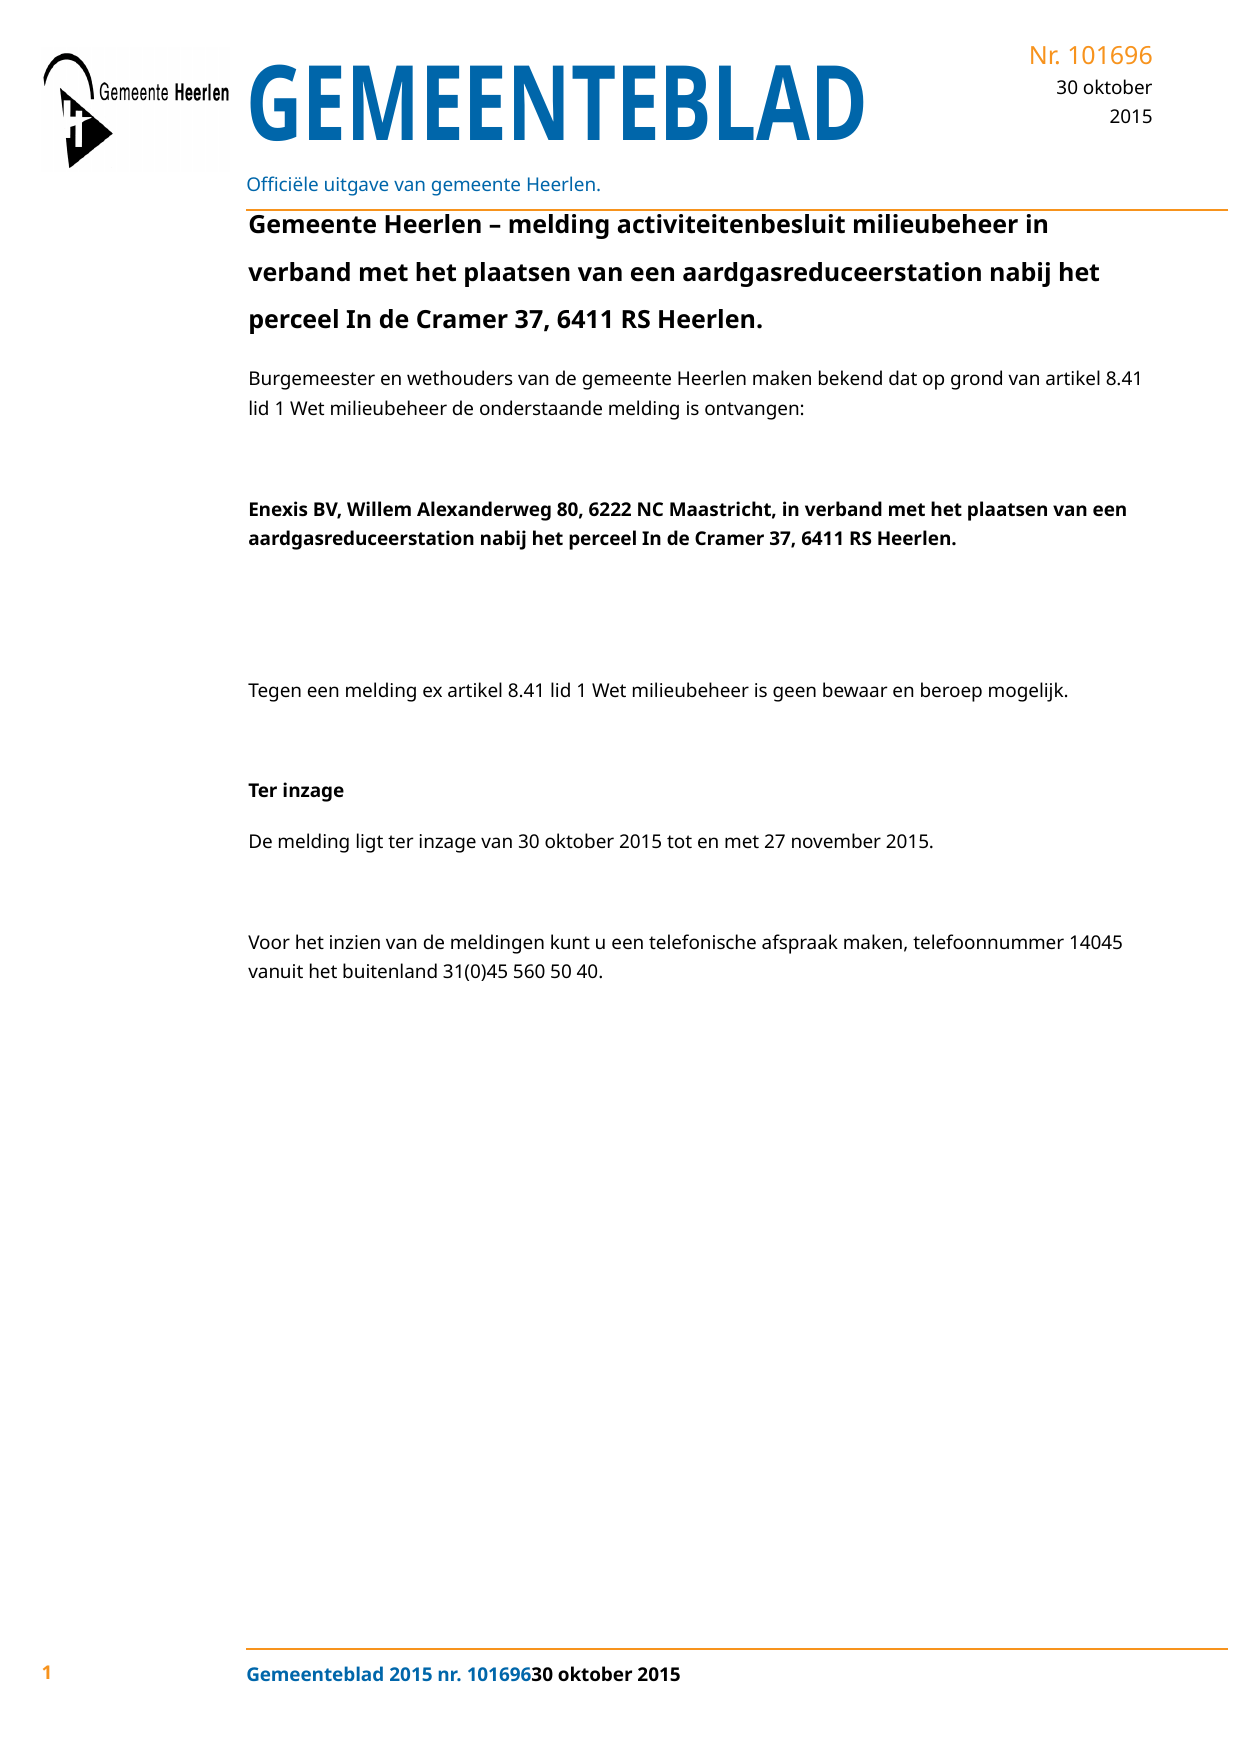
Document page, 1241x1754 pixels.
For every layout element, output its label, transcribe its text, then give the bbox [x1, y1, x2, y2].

text De melding ligt ter inzage van 30 oktober 2015 tot en met 27 november 2015. [248, 828, 1152, 854]
picture [41, 47, 231, 172]
text Ter inzage [248, 778, 1152, 803]
text Tegen een melding ex artikel 8.41 lid 1 Wet milieubeheer is geen bewaar en beroep mogelijk. [248, 677, 1152, 702]
text Burgemeester en wethouders van de gemeente Heerlen maken bekend dat op grond van artikel 8.41 lid 1 Wet milieubeheer de onderstaande melding is ontvangen: [248, 366, 1152, 421]
text Enexis BV, Willem Alexanderweg 80, 6222 NC Maastricht, in verband met het plaatsen van een aardgasreduceerstation nabij het perceel In de Cramer 37, 6411 RS Heerlen. [248, 496, 1152, 551]
text Gemeente Heerlen – melding activiteitenbesluit milieubeheer in verband met het plaatsen van een aardgasreduceerstation nabij het perceel In de Cramer 37, 6411 RS Heerlen. [248, 211, 1152, 336]
text Voor het inzien van de meldingen kunt u een telefonische afspraak maken, telefoonnummer 14045 vanuit het buitenland 31(0)45 560 50 40. [248, 929, 1152, 984]
